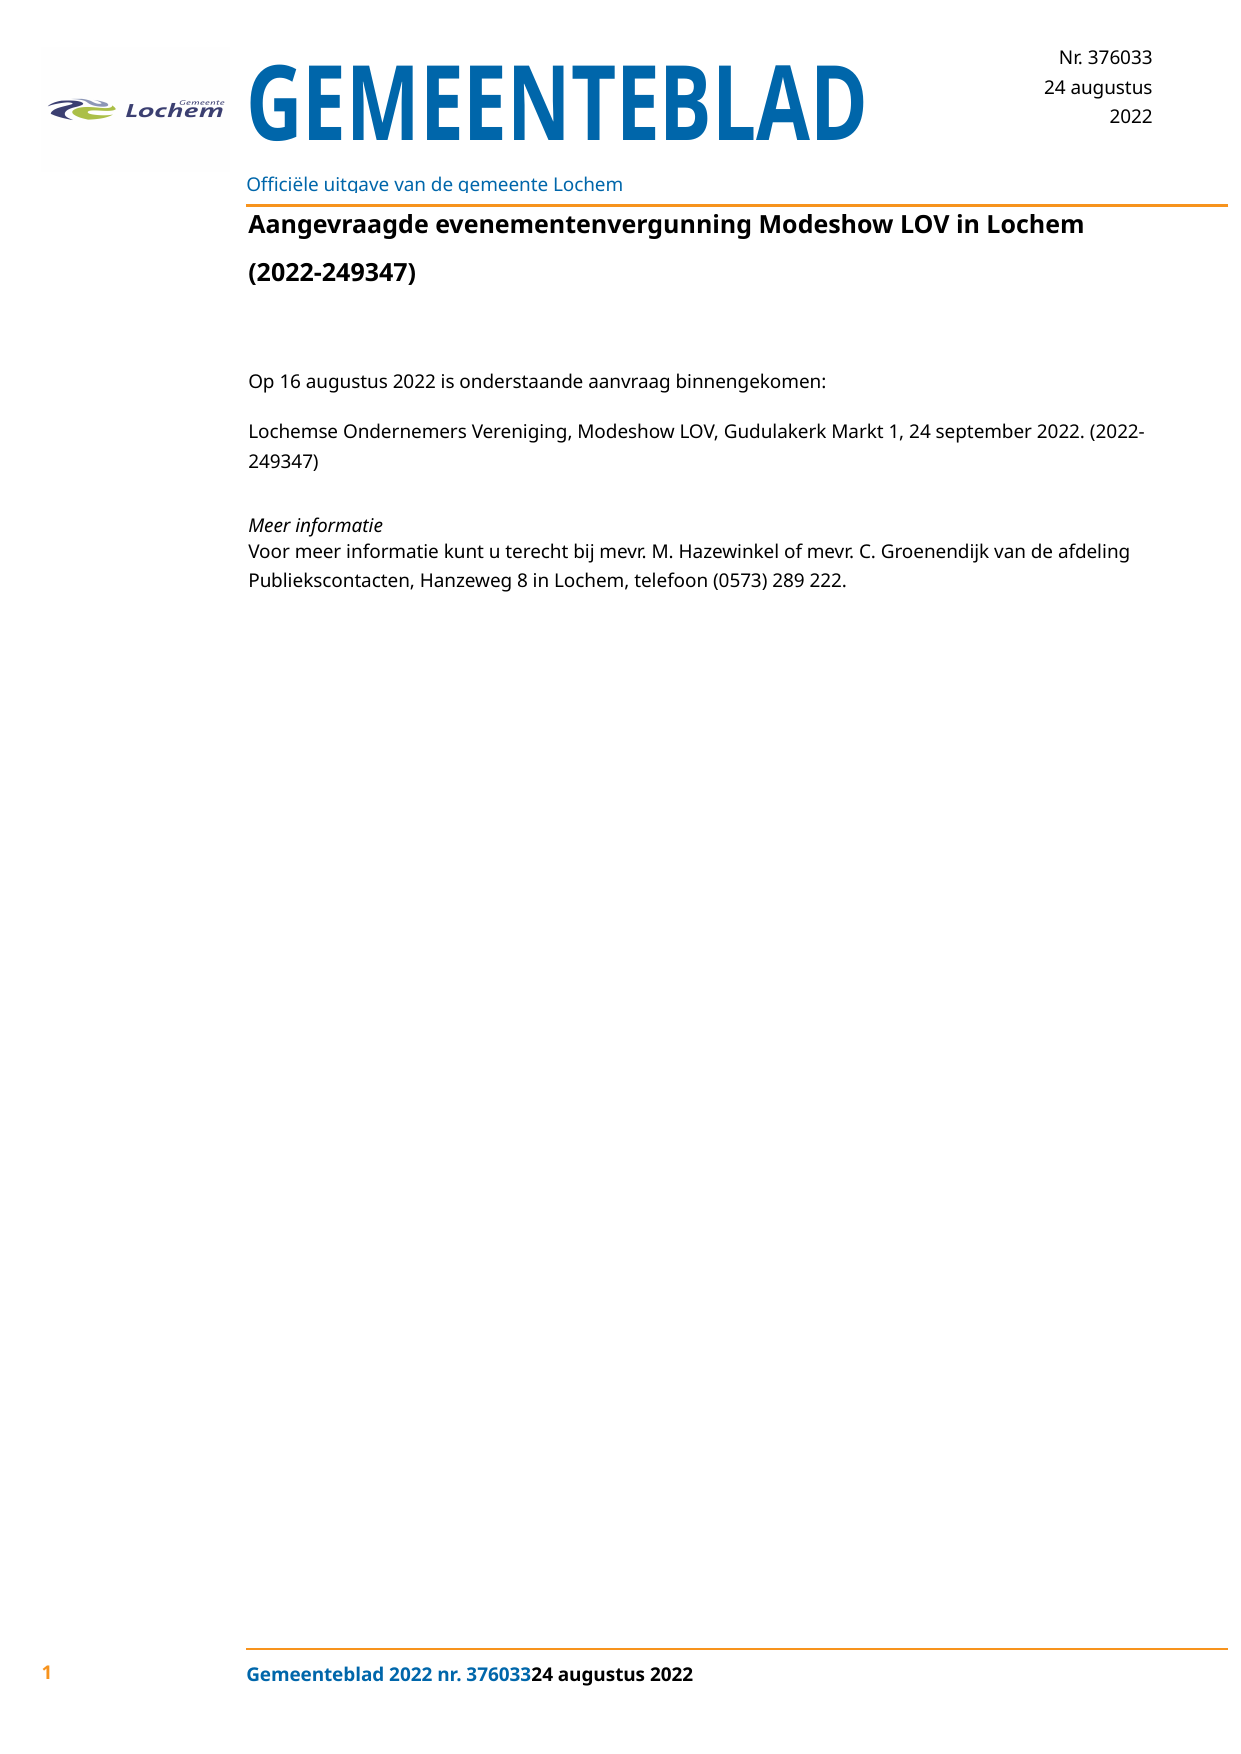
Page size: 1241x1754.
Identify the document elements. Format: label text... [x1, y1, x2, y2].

text Voor meer informatie kunt u terecht bij mevr. M. Hazewinkel of mevr. C. Groenendijk van de afdeling Publiekscontacten, Hanzeweg 8 in Lochem, telefoon (0573) 289 222. [248, 538, 1152, 593]
text Meer informatie [248, 512, 1152, 538]
text Aangevraagde evenementenvergunning Modeshow LOV in Lochem (2022-249347) [248, 207, 1152, 288]
picture [41, 47, 231, 172]
text Lochemse Ondernemers Vereniging, Modeshow LOV, Gudulakerk Markt 1, 24 september 2022. (2022-249347) [248, 419, 1152, 474]
text Op 16 augustus 2022 is onderstaande aanvraag binnengekomen: [248, 368, 1152, 394]
